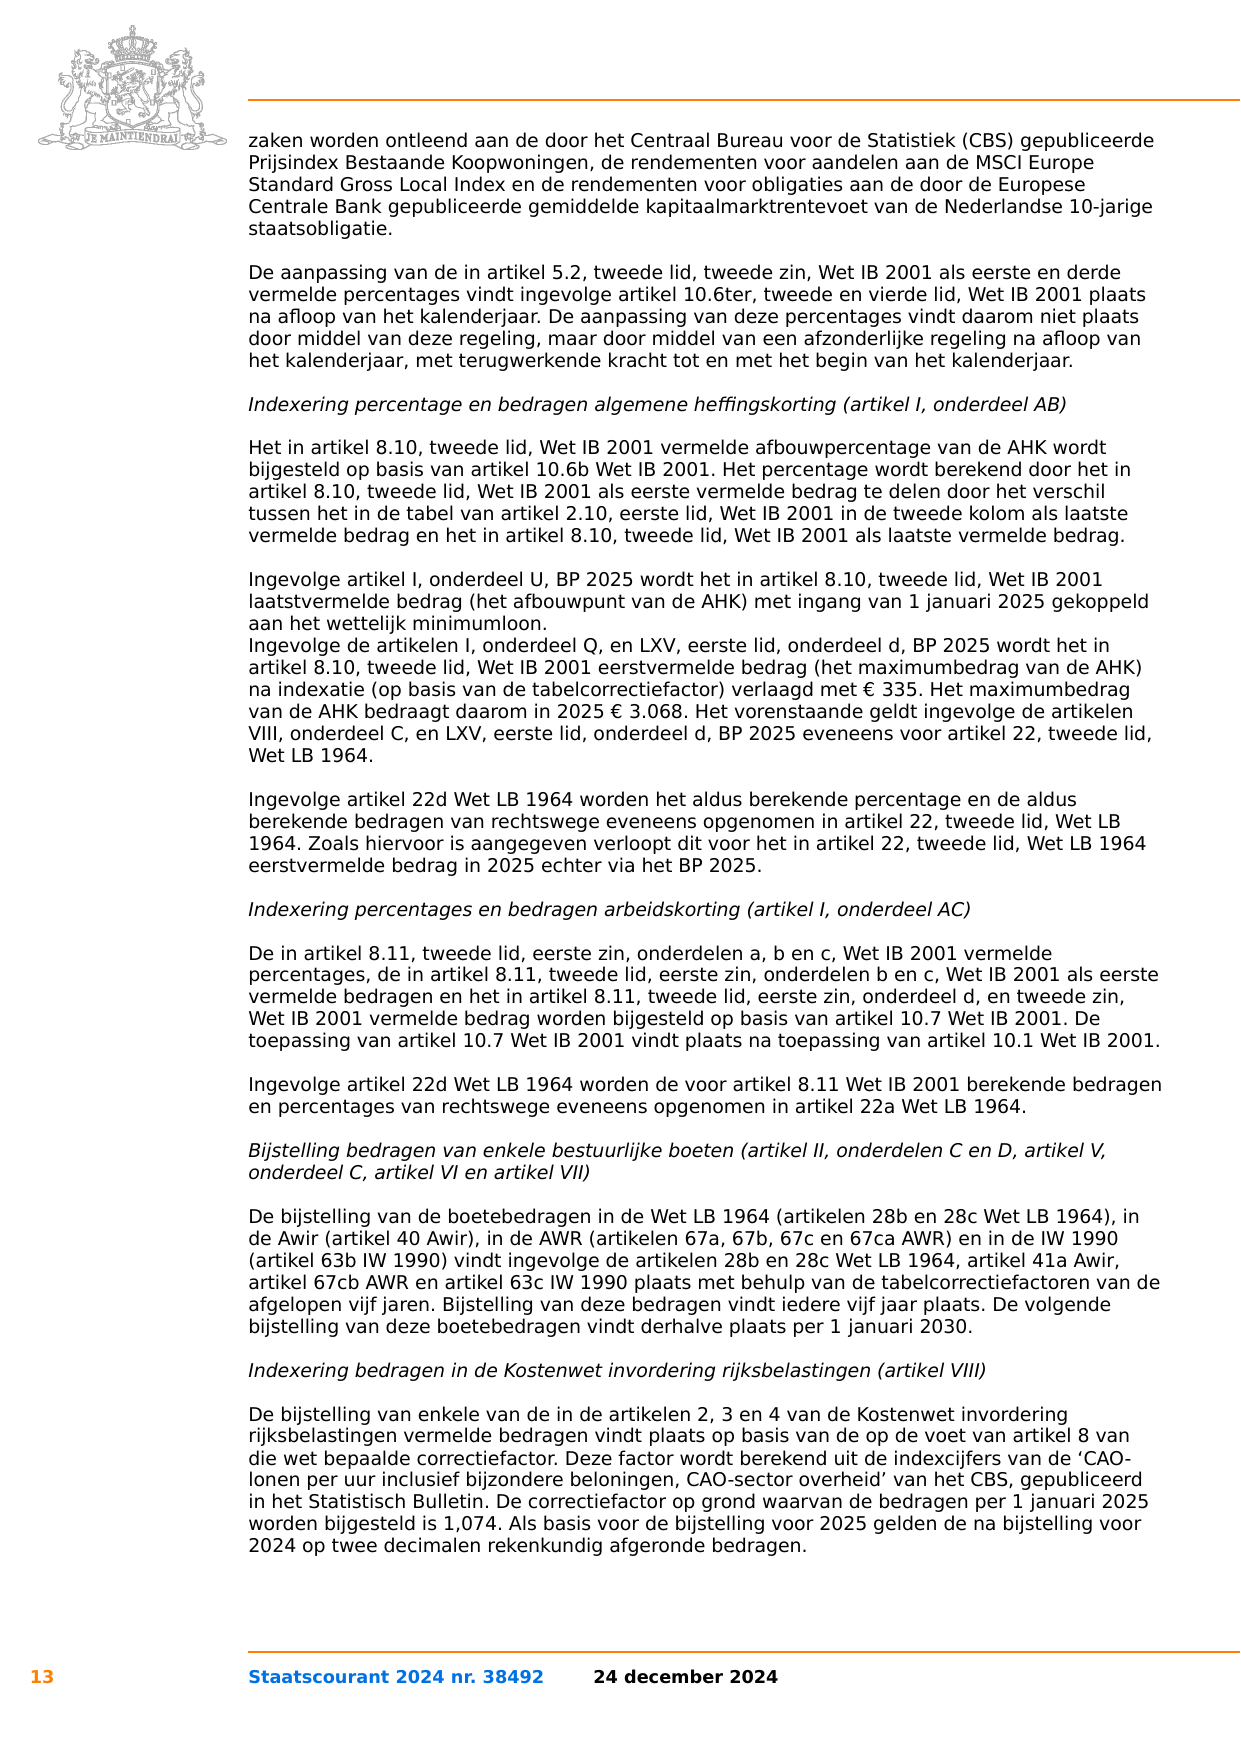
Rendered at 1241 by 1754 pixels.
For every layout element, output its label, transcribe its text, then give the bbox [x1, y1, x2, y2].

picture [38, 25, 227, 150]
text De bijstelling van de boetebedragen in de Wet LB 1964 (artikelen 28b en 28c Wet LB 1964), in de Awir (artikel 40 Awir), in de AWR (artikelen 67a, 67b, 67c en 67ca AWR) en in de IW 1990 (artikel 63b IW 1990) vindt ingevolge de artikelen 28b en 28c Wet LB 1964, artikel 41a Awir, artikel 67cb AWR en artikel 63c IW 1990 plaats met behulp van de tabelcorrectiefactoren van de afgelopen vijf jaren. Bijstelling van deze bedragen vindt iedere vijf jaar plaats. De volgende bijstelling van deze boetebedragen vindt derhalve plaats per 1 januari 2030. [248, 1206, 1163, 1338]
subtitle Indexering percentages en bedragen arbeidskorting (artikel I, onderdeel AC) [248, 898, 1163, 921]
text Ingevolge artikel I, onderdeel U, BP 2025 wordt het in artikel 8.10, tweede lid, Wet IB 2001 laatstvermelde bedrag (het afbouwpunt van de AHK) met ingang van 1 januari 2025 gekoppeld aan het wettelijk minimumloon. [248, 569, 1163, 635]
subtitle Bijstelling bedragen van enkele bestuurlijke boeten (artikel II, onderdelen C en D, artikel V, onderdeel C, artikel VI en artikel VII) [248, 1140, 1163, 1184]
subtitle Indexering bedragen in de Kostenwet invordering rijksbelastingen (artikel VIII) [248, 1359, 1163, 1382]
text zaken worden ontleend aan de door het Centraal Bureau voor de Statistiek (CBS) gepubliceerde Prijsindex Bestaande Koopwoningen, de rendementen voor aandelen aan de MSCI Europe Standard Gross Local Index en de rendementen voor obligaties aan de door de Europese Centrale Bank gepubliceerde gemiddelde kapitaalmarktrentevoet van de Nederlandse 10-jarige staatsobligatie. [248, 130, 1163, 240]
text Het in artikel 8.10, tweede lid, Wet IB 2001 vermelde afbouwpercentage van de AHK wordt bijgesteld op basis van artikel 10.6b Wet IB 2001. Het percentage wordt berekend door het in artikel 8.10, tweede lid, Wet IB 2001 als eerste vermelde bedrag te delen door het verschil tussen het in de tabel van artikel 2.10, eerste lid, Wet IB 2001 in de tweede kolom als laatste vermelde bedrag en het in artikel 8.10, tweede lid, Wet IB 2001 als laatste vermelde bedrag. [248, 437, 1163, 547]
text De bijstelling van enkele van de in de artikelen 2, 3 en 4 van de Kostenwet invordering rijksbelastingen vermelde bedragen vindt plaats op basis van de op de voet van artikel 8 van die wet bepaalde correctiefactor. Deze factor wordt berekend uit de indexcijfers van de ‘CAO-lonen per uur inclusief bijzondere beloningen, CAO-sector overheid’ van het CBS, gepubliceerd in het Statistisch Bulletin. De correctiefactor op grond waarvan de bedragen per 1 januari 2025 worden bijgesteld is 1,074. Als basis voor de bijstelling voor 2025 gelden de na bijstelling voor 2024 op twee decimalen rekenkundig afgeronde bedragen. [248, 1403, 1163, 1557]
text De in artikel 8.11, tweede lid, eerste zin, onderdelen a, b en c, Wet IB 2001 vermelde percentages, de in artikel 8.11, tweede lid, eerste zin, onderdelen b en c, Wet IB 2001 als eerste vermelde bedragen en het in artikel 8.11, tweede lid, eerste zin, onderdeel d, en tweede zin, Wet IB 2001 vermelde bedrag worden bijgesteld op basis van artikel 10.7 Wet IB 2001. De toepassing van artikel 10.7 Wet IB 2001 vindt plaats na toepassing van artikel 10.1 Wet IB 2001. [248, 942, 1163, 1052]
text Ingevolge artikel 22d Wet LB 1964 worden de voor artikel 8.11 Wet IB 2001 berekende bedragen en percentages van rechtswege eveneens opgenomen in artikel 22a Wet LB 1964. [248, 1074, 1163, 1118]
text Ingevolge artikel 22d Wet LB 1964 worden het aldus berekende percentage en de aldus berekende bedragen van rechtswege eveneens opgenomen in artikel 22, tweede lid, Wet LB 1964. Zoals hiervoor is aangegeven verloopt dit voor het in artikel 22, tweede lid, Wet LB 1964 eerstvermelde bedrag in 2025 echter via het BP 2025. [248, 789, 1163, 877]
subtitle Indexering percentage en bedragen algemene heffingskorting (artikel I, onderdeel AB) [248, 393, 1163, 415]
text Ingevolge de artikelen I, onderdeel Q, en LXV, eerste lid, onderdeel d, BP 2025 wordt het in artikel 8.10, tweede lid, Wet IB 2001 eerstvermelde bedrag (het maximumbedrag van de AHK) na indexatie (op basis van de tabelcorrectiefactor) verlaagd met € 335. Het maximumbedrag van de AHK bedraagt daarom in 2025 € 3.068. Het vorenstaande geldt ingevolge de artikelen VIII, onderdeel C, en LXV, eerste lid, onderdeel d, BP 2025 eveneens voor artikel 22, tweede lid, Wet LB 1964. [248, 635, 1163, 767]
text De aanpassing van de in artikel 5.2, tweede lid, tweede zin, Wet IB 2001 als eerste en derde vermelde percentages vindt ingevolge artikel 10.6ter, tweede en vierde lid, Wet IB 2001 plaats na afloop van het kalenderjaar. De aanpassing van deze percentages vindt daarom niet plaats door middel van deze regeling, maar door middel van een afzonderlijke regeling na afloop van het kalenderjaar, met terugwerkende kracht tot en met het begin van het kalenderjaar. [248, 262, 1163, 372]
